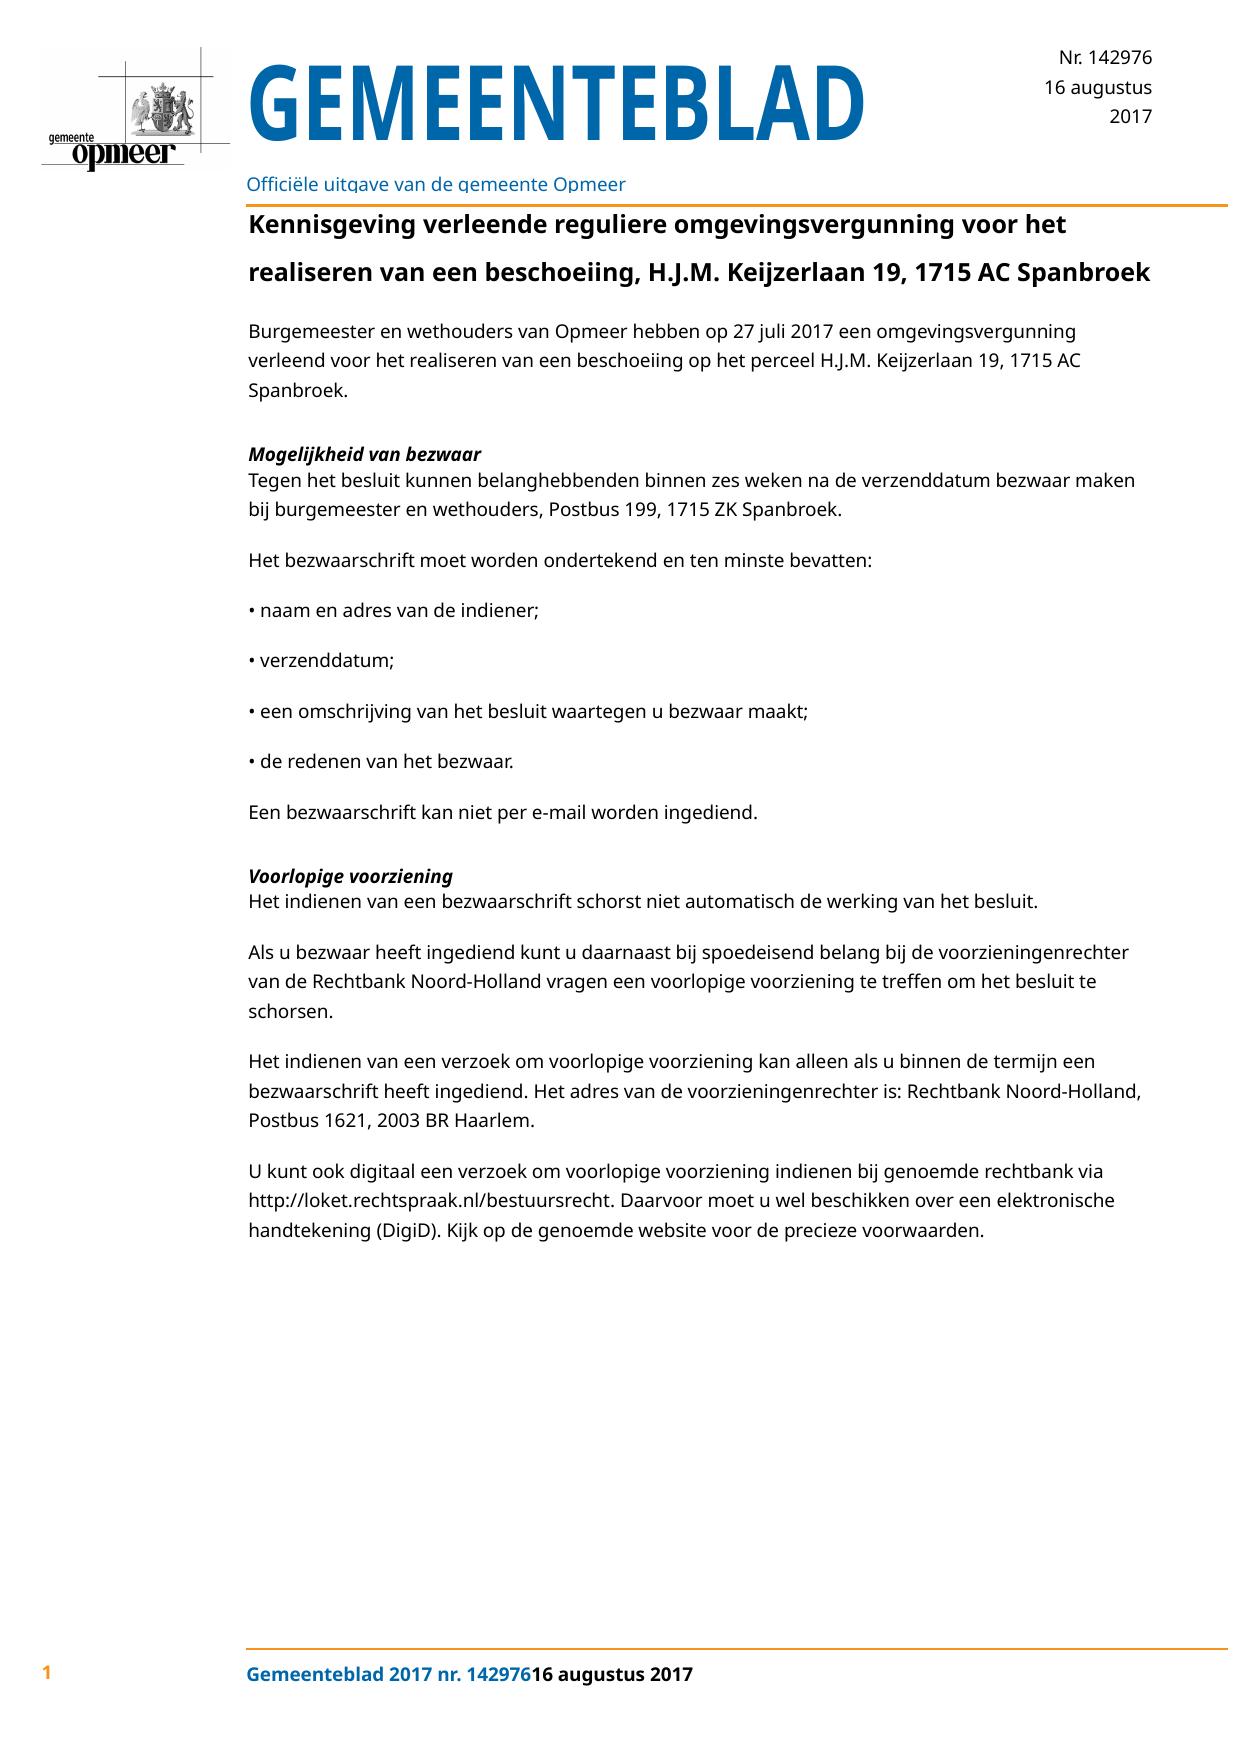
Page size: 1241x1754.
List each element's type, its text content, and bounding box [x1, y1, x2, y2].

text • verzenddatum; [248, 648, 1152, 673]
text U kunt ook digitaal een verzoek om voorlopige voorziening indienen bij genoemde rechtbank via http://loket.rechtspraak.nl/bestuursrecht. Daarvoor moet u wel beschikken over een elektronische handtekening (DigiD). Kijk op de genoemde website voor de precieze voorwaarden. [248, 1158, 1152, 1243]
text Kennisgeving verleende reguliere omgevingsvergunning voor het realiseren van een beschoeiing, H.J.M. Keijzerlaan 19, 1715 AC Spanbroek [248, 207, 1152, 288]
text Tegen het besluit kunnen belanghebbenden binnen zes weken na de verzenddatum bezwaar maken bij burgemeester en wethouders, Postbus 199, 1715 ZK Spanbroek. [248, 467, 1152, 522]
text Voorlopige voorziening [248, 863, 1152, 888]
text Het indienen van een verzoek om voorlopige voorziening kan alleen als u binnen de termijn een bezwaarschrift heeft ingediend. Het adres van de voorzieningenrechter is: Rechtbank Noord-Holland, Postbus 1621, 2003 BR Haarlem. [248, 1048, 1152, 1133]
text Mogelijkheid van bezwaar [248, 441, 1152, 467]
text Het bezwaarschrift moet worden ondertekend en ten minste bevatten: [248, 547, 1152, 572]
text • naam en adres van de indiener; [248, 597, 1152, 623]
text Het indienen van een bezwaarschrift schorst niet automatisch de werking van het besluit. [248, 888, 1152, 914]
text Een bezwaarschrift kan niet per e-mail worden ingediend. [248, 799, 1152, 824]
picture [41, 47, 231, 172]
text Burgemeester en wethouders van Opmeer hebben op 27 juli 2017 een omgevingsvergunning verleend voor het realiseren van een beschoeiing op het perceel H.J.M. Keijzerlaan 19, 1715 AC Spanbroek. [248, 318, 1152, 403]
text • de redenen van het bezwaar. [248, 748, 1152, 774]
text Als u bezwaar heeft ingediend kunt u daarnaast bij spoedeisend belang bij de voorzieningenrechter van de Rechtbank Noord-Holland vragen een voorlopige voorziening te treffen om het besluit te schorsen. [248, 939, 1152, 1024]
text • een omschrijving van het besluit waartegen u bezwaar maakt; [248, 698, 1152, 724]
